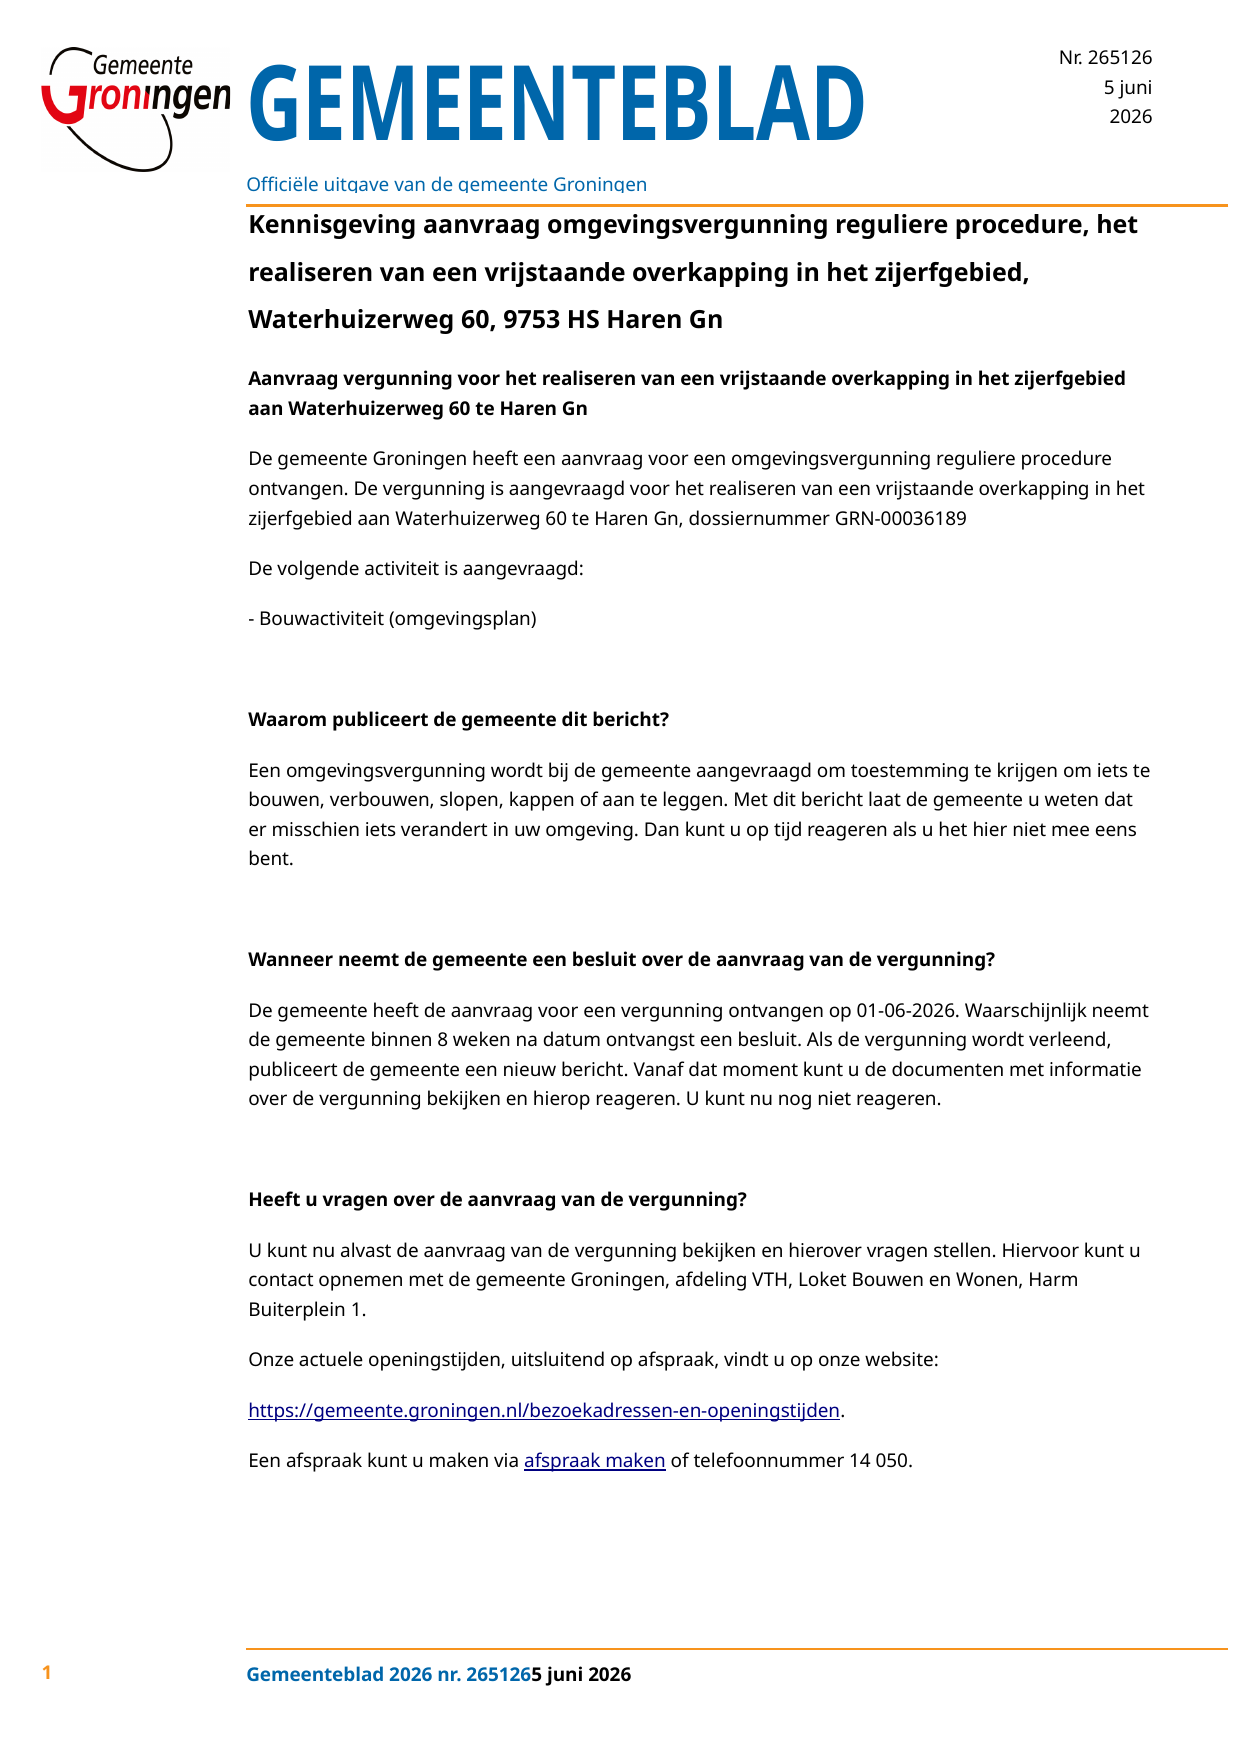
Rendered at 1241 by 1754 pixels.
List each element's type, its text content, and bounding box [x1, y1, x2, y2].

text Waarom publiceert de gemeente dit bericht? [248, 706, 1152, 732]
text De volgende activiteit is aangevraagd: [248, 555, 1152, 581]
text Wanneer neemt de gemeente een besluit over de aanvraag van de vergunning? [248, 946, 1152, 972]
text De gemeente heeft de aanvraag voor een vergunning ontvangen op 01-06-2026. Waarschijnlijk neemt de gemeente binnen 8 weken na datum ontvangst een besluit. Als de vergunning wordt verleend, publiceert de gemeente een nieuw bericht. Vanaf dat moment kunt u de documenten met informatie over de vergunning bekijken en hierop reageren. U kunt nu nog niet reageren. [248, 997, 1152, 1111]
text Een omgevingsvergunning wordt bij de gemeente aangevraagd om toestemming te krijgen om iets te bouwen, verbouwen, slopen, kappen of aan te leggen. Met dit bericht laat de gemeente u weten dat er misschien iets verandert in uw omgeving. Dan kunt u op tijd reageren als u het hier niet mee eens bent. [248, 757, 1152, 871]
text https://gemeente.groningen.nl/bezoekadressen-en-openingstijden. [248, 1397, 1152, 1422]
text - Bouwactiviteit (omgevingsplan) [248, 606, 1152, 631]
text Een afspraak kunt u maken via afspraak maken of telefoonnummer 14 050. [248, 1447, 1152, 1473]
picture [41, 47, 231, 172]
text Onze actuele openingstijden, uitsluitend op afspraak, vindt u op onze website: [248, 1346, 1152, 1372]
text Aanvraag vergunning voor het realiseren van een vrijstaande overkapping in het zijerfgebied aan Waterhuizerweg 60 te Haren Gn [248, 366, 1152, 421]
text U kunt nu alvast de aanvraag van de vergunning bekijken en hierover vragen stellen. Hiervoor kunt u contact opnemen met de gemeente Groningen, afdeling VTH, Loket Bouwen en Wonen, Harm Buiterplein 1. [248, 1237, 1152, 1322]
text Kennisgeving aanvraag omgevingsvergunning reguliere procedure, het realiseren van een vrijstaande overkapping in het zijerfgebied, Waterhuizerweg 60, 9753 HS Haren Gn [248, 207, 1152, 336]
text Heeft u vragen over de aanvraag van de vergunning? [248, 1186, 1152, 1212]
text De gemeente Groningen heeft een aanvraag voor een omgevingsvergunning reguliere procedure ontvangen. De vergunning is aangevraagd voor het realiseren van een vrijstaande overkapping in het zijerfgebied aan Waterhuizerweg 60 te Haren Gn, dossiernummer GRN-00036189 [248, 446, 1152, 530]
